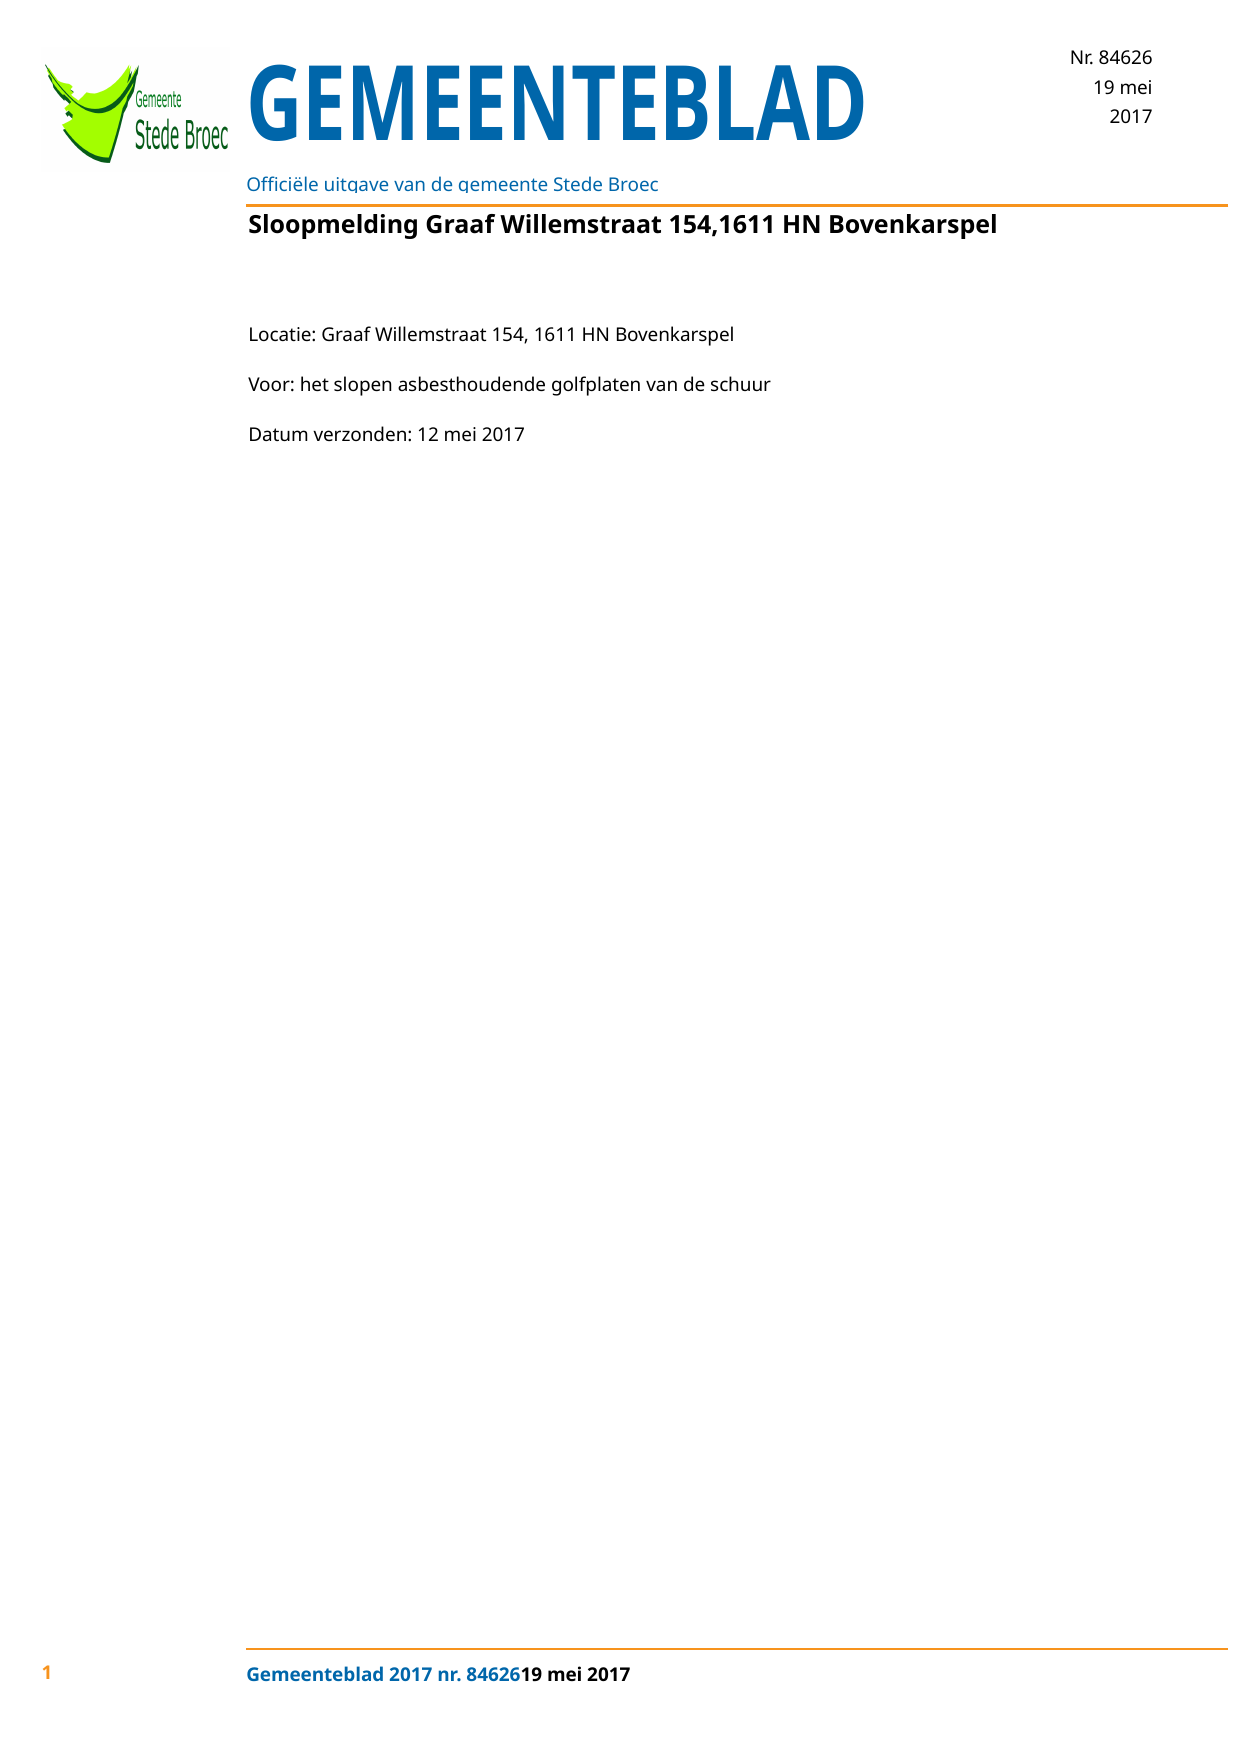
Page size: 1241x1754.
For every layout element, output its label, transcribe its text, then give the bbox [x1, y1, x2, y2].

text Voor: het slopen asbesthoudende golfplaten van de schuur [248, 371, 1152, 397]
text Sloopmelding Graaf Willemstraat 154,1611 HN Bovenkarspel [248, 207, 1152, 241]
text Locatie: Graaf Willemstraat 154, 1611 HN Bovenkarspel [248, 321, 1152, 346]
picture [41, 47, 231, 172]
text Datum verzonden: 12 mei 2017 [248, 422, 1152, 447]
